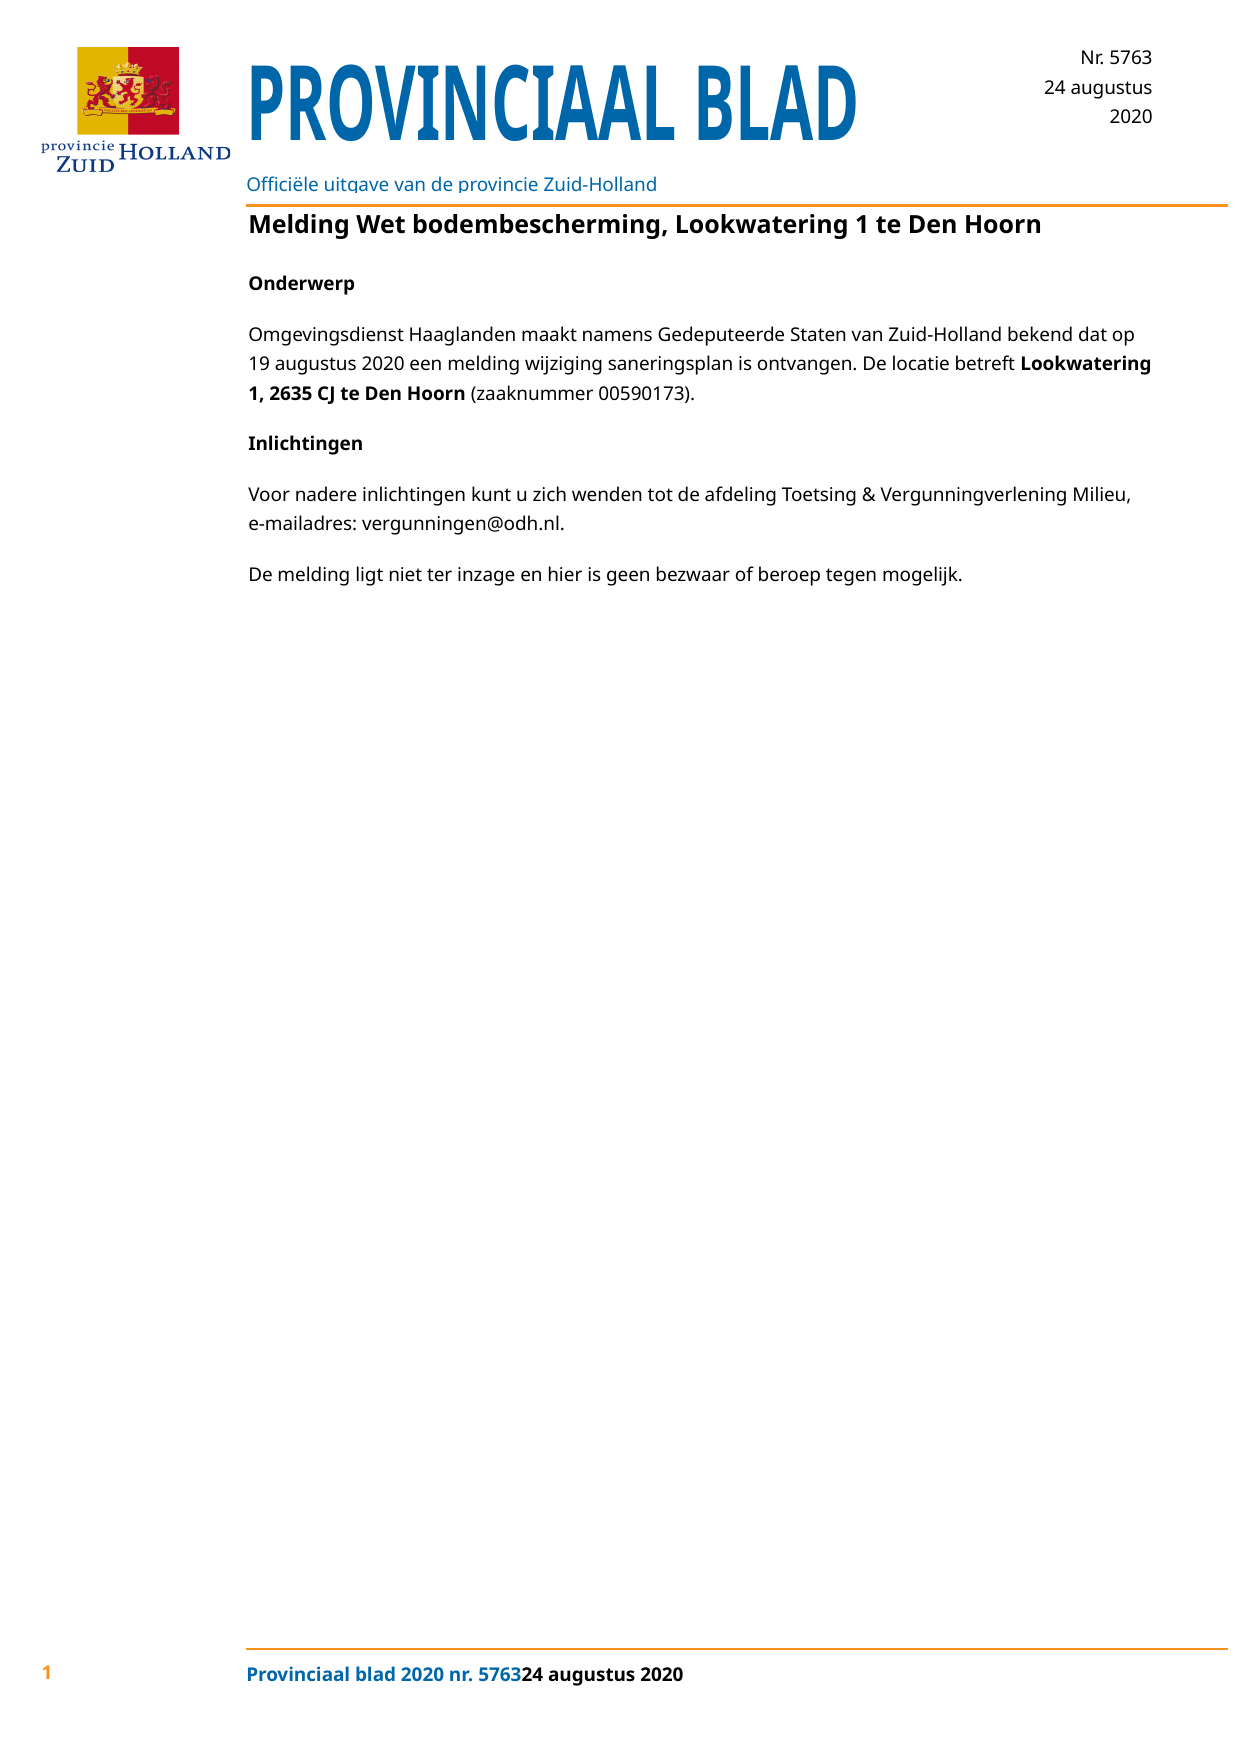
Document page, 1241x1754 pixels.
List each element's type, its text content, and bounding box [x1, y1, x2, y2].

picture [41, 47, 231, 172]
text Inlichtingen [248, 430, 1152, 456]
text De melding ligt niet ter inzage en hier is geen bezwaar of beroep tegen mogelijk. [248, 561, 1152, 586]
text Voor nadere inlichtingen kunt u zich wenden tot de afdeling Toetsing & Vergunningverlening Milieu, e-mailadres: vergunningen@odh.nl. [248, 481, 1152, 536]
text Omgevingsdienst Haaglanden maakt namens Gedeputeerde Staten van Zuid-Holland bekend dat op 19 augustus 2020 een melding wijziging saneringsplan is ontvangen. De locatie betreft Lookwatering 1, 2635 CJ te Den Hoorn (zaaknummer 00590173). [248, 321, 1152, 406]
text Melding Wet bodembescherming, Lookwatering 1 te Den Hoorn [248, 207, 1152, 241]
text Onderwerp [248, 270, 1152, 296]
